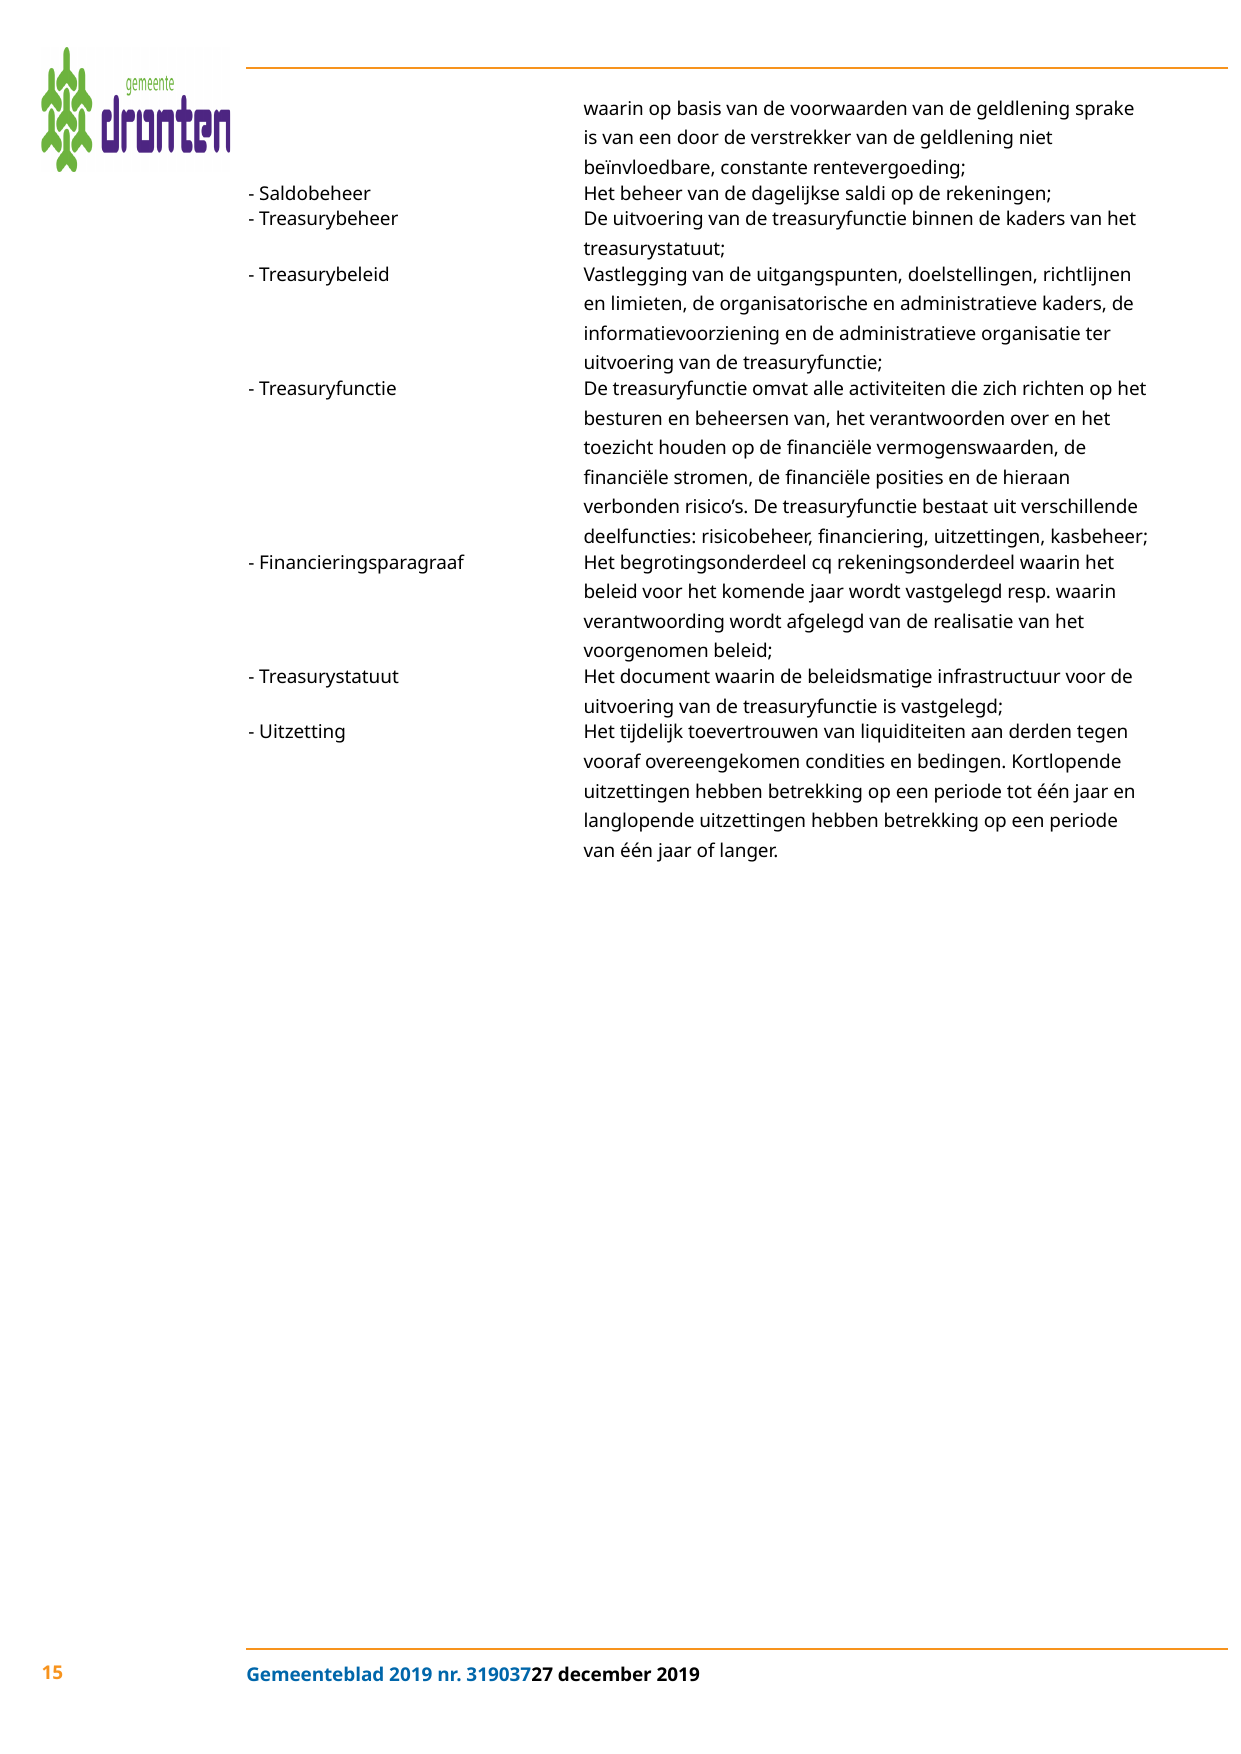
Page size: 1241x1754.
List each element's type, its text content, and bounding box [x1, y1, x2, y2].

table_cell Het tijdelijk toevertrouwen van liquiditeiten aan derden tegen vooraf overeengekomen condities en bedingen. Kortlopende uitzettingen hebben betrekking op een periode tot één jaar en langlopende uitzettingen hebben betrekking op een periode van één jaar of langer. [583, 719, 1152, 863]
table_cell waarin op basis van de voorwaarden van de geldlening sprake is van een door de verstrekker van de geldlening niet beïnvloedbare, constante rentevergoeding; [583, 95, 1152, 180]
table_cell De treasuryfunctie omvat alle activiteiten die zich richten op het besturen en beheersen van, het verantwoorden over en het toezicht houden op de financiële vermogenswaarden, de financiële stromen, de financiële posities en de hieraan verbonden risico’s. De treasuryfunctie bestaat uit verschillende deelfuncties: risicobeheer, financiering, uitzettingen, kasbeheer; [583, 375, 1152, 549]
table_cell - Uitzetting [248, 719, 583, 863]
table_cell Het document waarin de beleidsmatige infrastructuur voor de uitvoering van de treasuryfunctie is vastgelegd; [583, 663, 1152, 719]
table_cell - Treasurybeleid [248, 261, 583, 375]
table_cell - Saldobeheer [248, 180, 583, 205]
table_cell De uitvoering van de treasuryfunctie binnen de kaders van het treasurystatuut; [583, 205, 1152, 261]
table_cell Het beheer van de dagelijkse saldi op de rekeningen; [583, 180, 1152, 205]
table_cell - Financieringsparagraaf [248, 549, 583, 663]
table_cell [248, 95, 583, 180]
picture [41, 47, 231, 172]
table_cell Het begrotingsonderdeel cq rekeningsonderdeel waarin het beleid voor het komende jaar wordt vastgelegd resp. waarin verantwoording wordt afgelegd van de realisatie van het voorgenomen beleid; [583, 549, 1152, 663]
table_cell - Treasuryfunctie [248, 375, 583, 549]
table_cell Vastlegging van de uitgangspunten, doelstellingen, richtlijnen en limieten, de organisatorische en administratieve kaders, de informatievoorziening en de administratieve organisatie ter uitvoering van de treasuryfunctie; [583, 261, 1152, 375]
table_cell - Treasurybeheer [248, 205, 583, 261]
table_cell - Treasurystatuut [248, 663, 583, 719]
